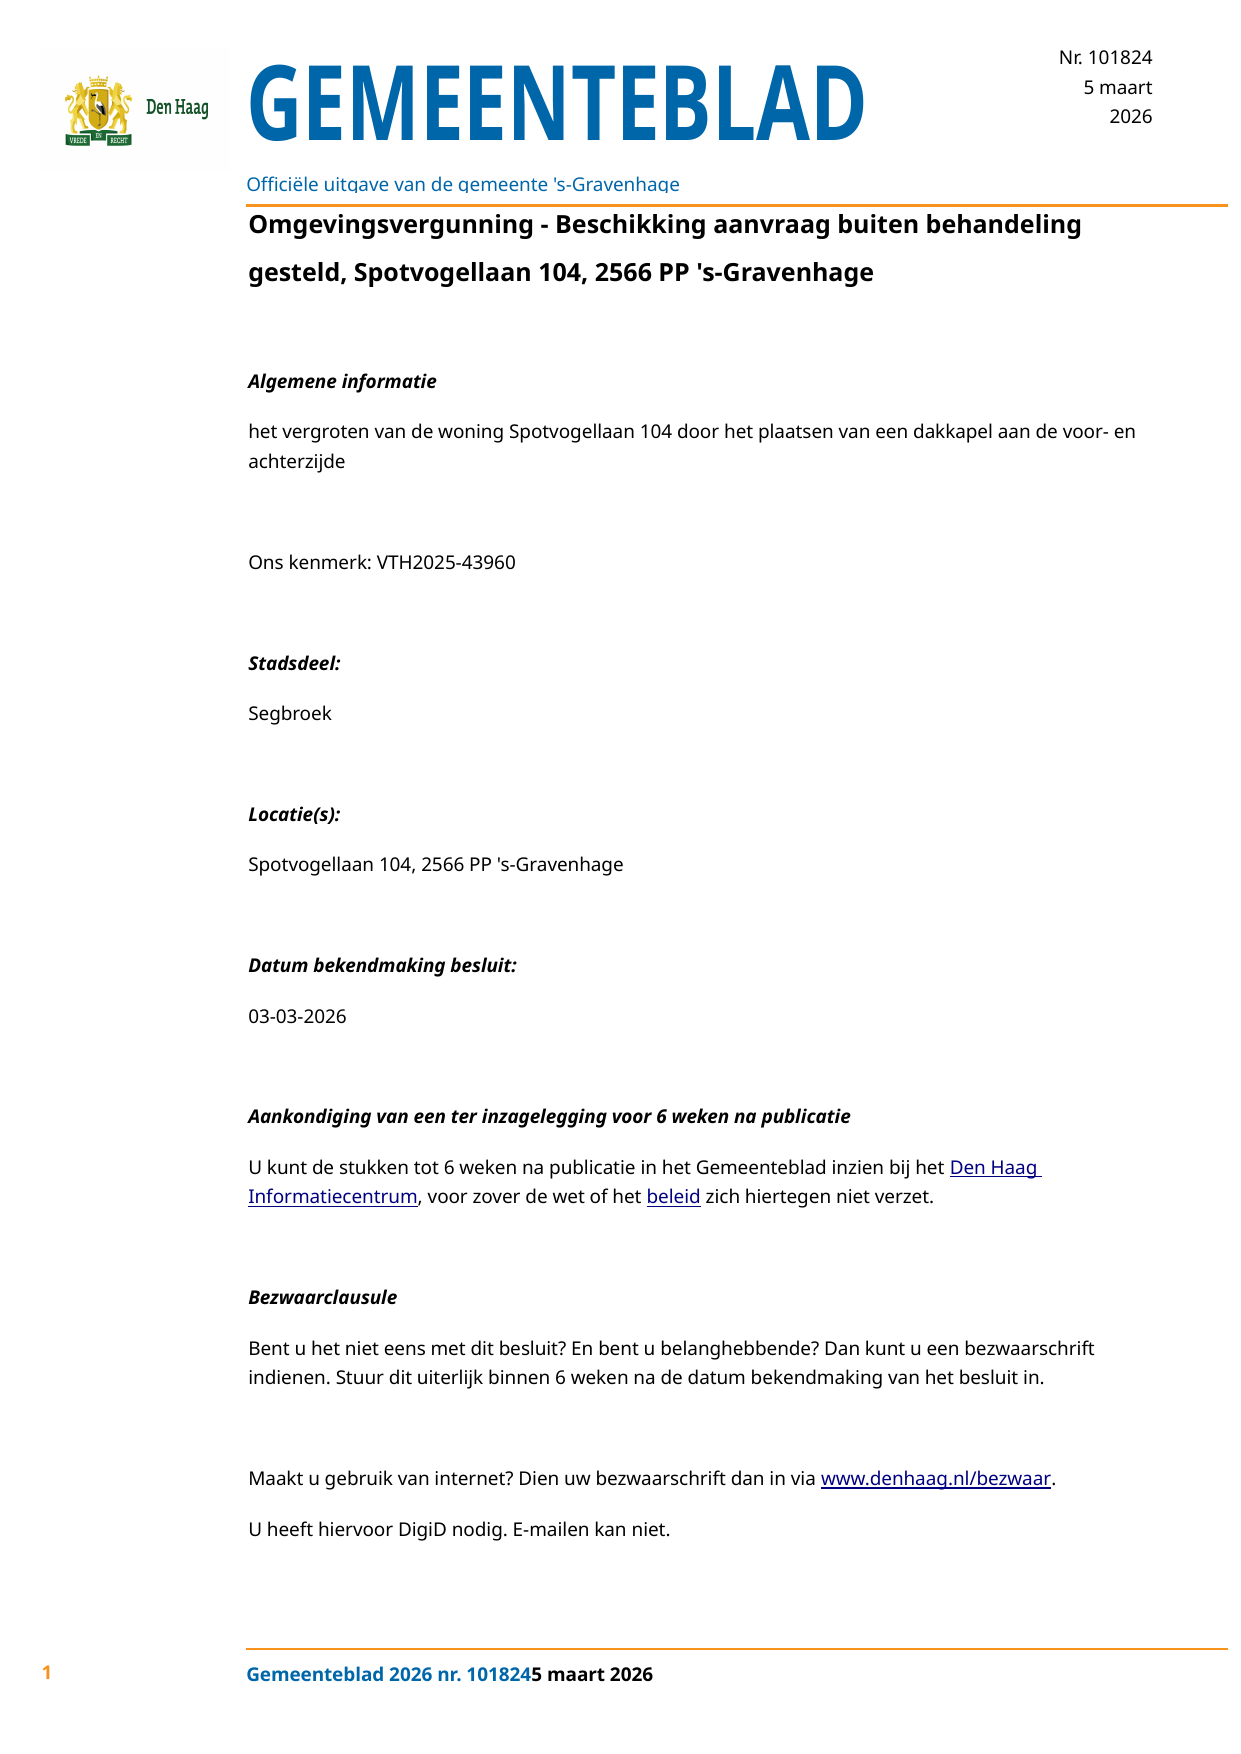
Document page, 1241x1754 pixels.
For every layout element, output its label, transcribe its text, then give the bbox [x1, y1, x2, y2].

text Algemene informatie [248, 368, 1152, 394]
text Bent u het niet eens met dit besluit? En bent u belanghebbende? Dan kunt u een bezwaarschrift indienen. Stuur dit uiterlijk binnen 6 weken na de datum bekendmaking van het besluit in. [248, 1335, 1152, 1390]
text Locatie(s): [248, 801, 1152, 827]
text Datum bekendmaking besluit: [248, 952, 1152, 978]
text Maakt u gebruik van internet? Dien uw bezwaarschrift dan in via www.denhaag.nl/bezwaar. [248, 1465, 1152, 1491]
text Bezwaarclausule [248, 1284, 1152, 1310]
picture [41, 47, 231, 172]
text U heeft hiervoor DigiD nodig. E-mailen kan niet. [248, 1516, 1152, 1542]
text 03-03-2026 [248, 1003, 1152, 1029]
text Segbroek [248, 700, 1152, 726]
text het vergroten van de woning Spotvogellaan 104 door het plaatsen van een dakkapel aan de voor- en achterzijde [248, 419, 1152, 474]
text Aankondiging van een ter inzagelegging voor 6 weken na publicatie [248, 1104, 1152, 1129]
text U kunt de stukken tot 6 weken na publicatie in het Gemeenteblad inzien bij het Den Haag Informatiecentrum, voor zover de wet of het beleid zich hiertegen niet verzet. [248, 1154, 1152, 1209]
text Stadsdeel: [248, 650, 1152, 676]
text Omgevingsvergunning - Beschikking aanvraag buiten behandeling gesteld, Spotvogellaan 104, 2566 PP 's-Gravenhage [248, 207, 1152, 288]
text Spotvogellaan 104, 2566 PP 's-Gravenhage [248, 852, 1152, 877]
text Ons kenmerk: VTH2025-43960 [248, 549, 1152, 575]
